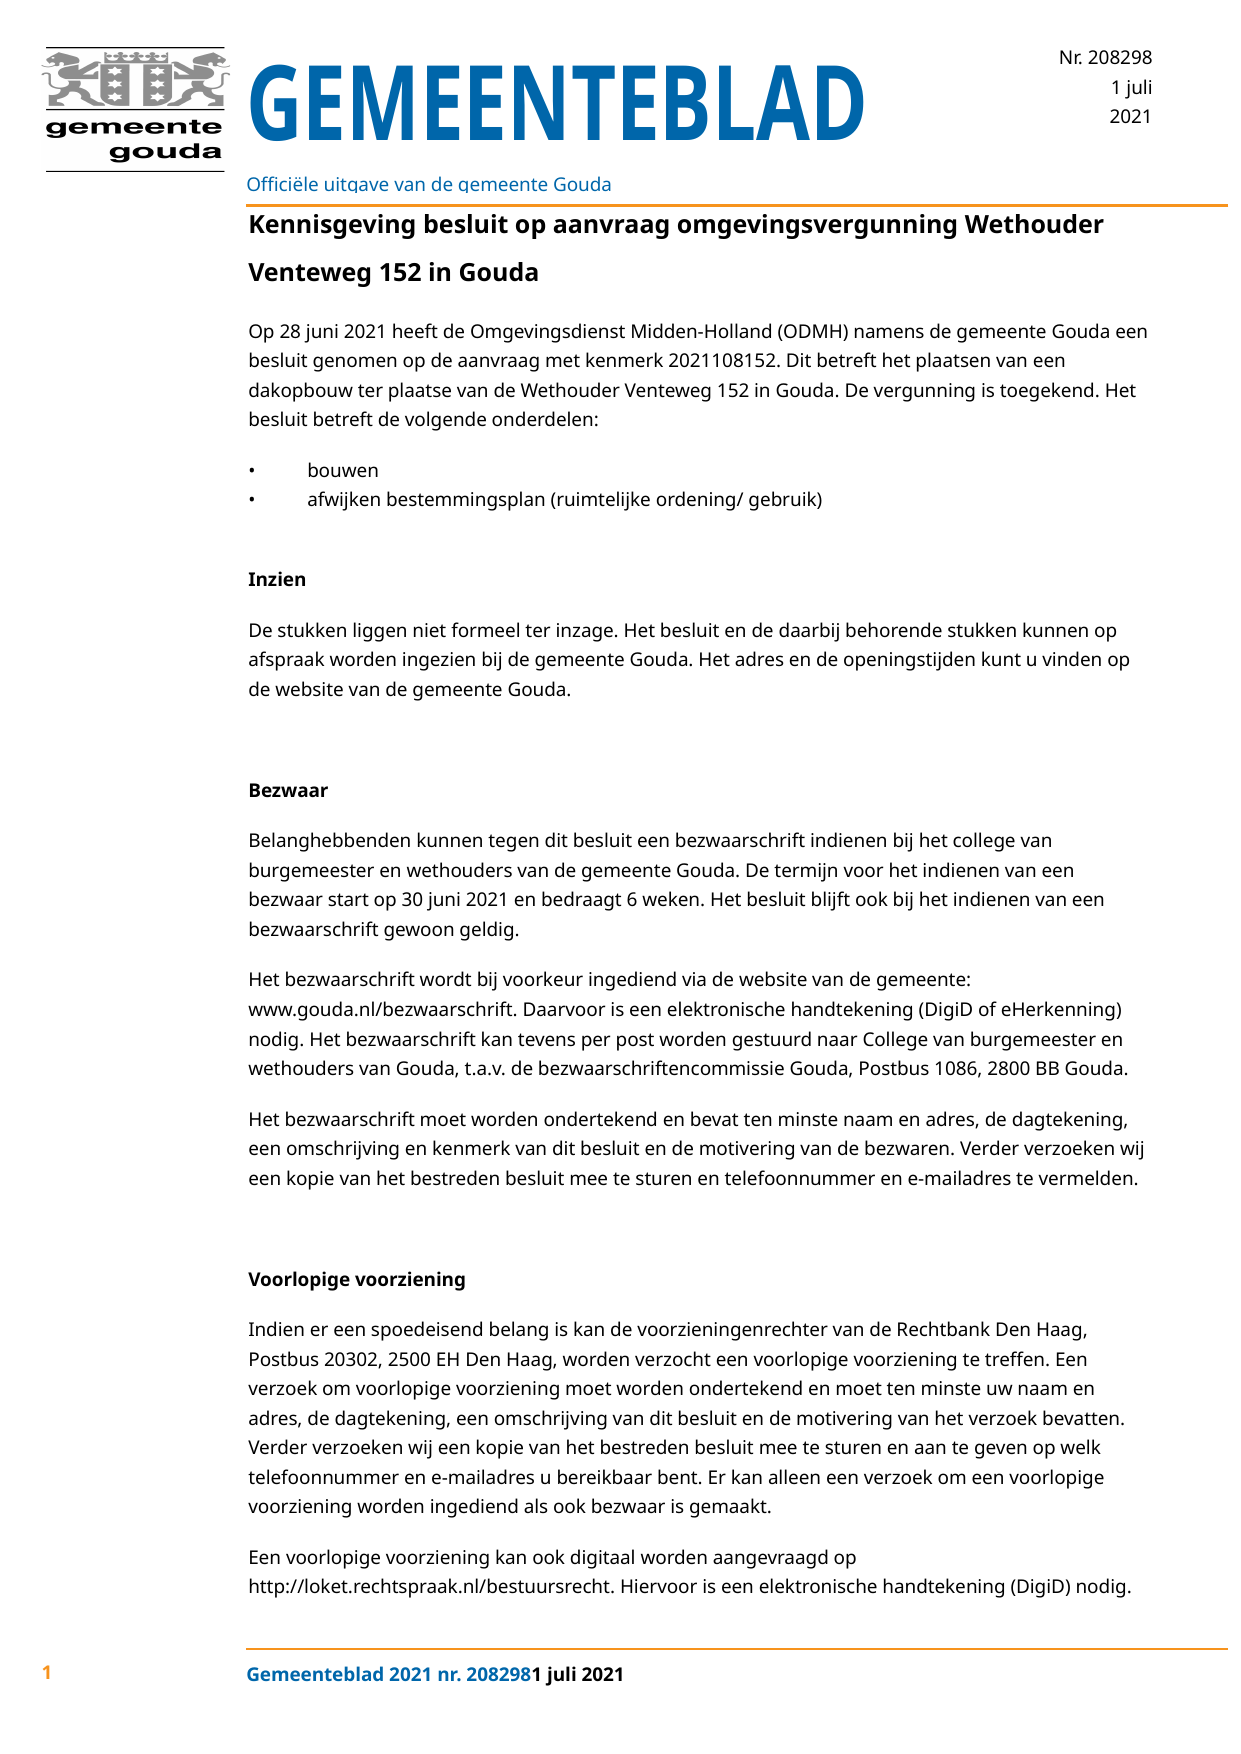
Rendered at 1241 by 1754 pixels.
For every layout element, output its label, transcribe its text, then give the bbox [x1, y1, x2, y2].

text Op 28 juni 2021 heeft de Omgevingsdienst Midden-Holland (ODMH) namens de gemeente Gouda een besluit genomen op de aanvraag met kenmerk 2021108152. Dit betreft het plaatsen van een dakopbouw ter plaatse van de Wethouder Venteweg 152 in Gouda. De vergunning is toegekend. Het besluit betreft de volgende onderdelen: [248, 318, 1152, 432]
text De stukken liggen niet formeel ter inzage. Het besluit en de daarbij behorende stukken kunnen op afspraak worden ingezien bij de gemeente Gouda. Het adres en de openingstijden kunt u vinden op de website van de gemeente Gouda. [248, 617, 1152, 702]
list afwijken bestemmingsplan (ruimtelijke ordening/ gebruik) [248, 487, 1152, 512]
text Het bezwaarschrift wordt bij voorkeur ingediend via de website van de gemeente: www.gouda.nl/bezwaarschrift. Daarvoor is een elektronische handtekening (DigiD of eHerkenning) nodig. Het bezwaarschrift kan tevens per post worden gestuurd naar College van burgemeester en wethouders van Gouda, t.a.v. de bezwaarschriftencommissie Gouda, Postbus 1086, 2800 BB Gouda. [248, 967, 1152, 1081]
text Bezwaar [248, 777, 1152, 803]
text Voorlopige voorziening [248, 1266, 1152, 1292]
text Belanghebbenden kunnen tegen dit besluit een bezwaarschrift indienen bij het college van burgemeester en wethouders van de gemeente Gouda. De termijn voor het indienen van een bezwaar start op 30 juni 2021 en bedraagt 6 weken. Het besluit blijft ook bij het indienen van een bezwaarschrift gewoon geldig. [248, 827, 1152, 942]
list bouwen [248, 457, 1152, 483]
text Indien er een spoedeisend belang is kan de voorzieningenrechter van de Rechtbank Den Haag, Postbus 20302, 2500 EH Den Haag, worden verzocht een voorlopige voorziening te treffen. Een verzoek om voorlopige voorziening moet worden ondertekend en moet ten minste uw naam en adres, de dagtekening, een omschrijving van dit besluit en de motivering van het verzoek bevatten. Verder verzoeken wij een kopie van het bestreden besluit mee te sturen en aan te geven op welk telefoonnummer en e-mailadres u bereikbaar bent. Er kan alleen een verzoek om een voorlopige voorziening worden ingediend als ook bezwaar is gemaakt. [248, 1316, 1152, 1519]
text Een voorlopige voorziening kan ook digitaal worden aangevraagd op http://loket.rechtspraak.nl/bestuursrecht. Hiervoor is een elektronische handtekening (DigiD) nodig. [248, 1544, 1152, 1599]
text Inzien [248, 567, 1152, 592]
text Het bezwaarschrift moet worden ondertekend en bevat ten minste naam en adres, de dagtekening, een omschrijving en kenmerk van dit besluit en de motivering van de bezwaren. Verder verzoeken wij een kopie van het bestreden besluit mee te sturen en telefoonnummer en e-mailadres te vermelden. [248, 1106, 1152, 1191]
text Kennisgeving besluit op aanvraag omgevingsvergunning Wethouder Venteweg 152 in Gouda [248, 207, 1152, 288]
picture [41, 47, 231, 172]
